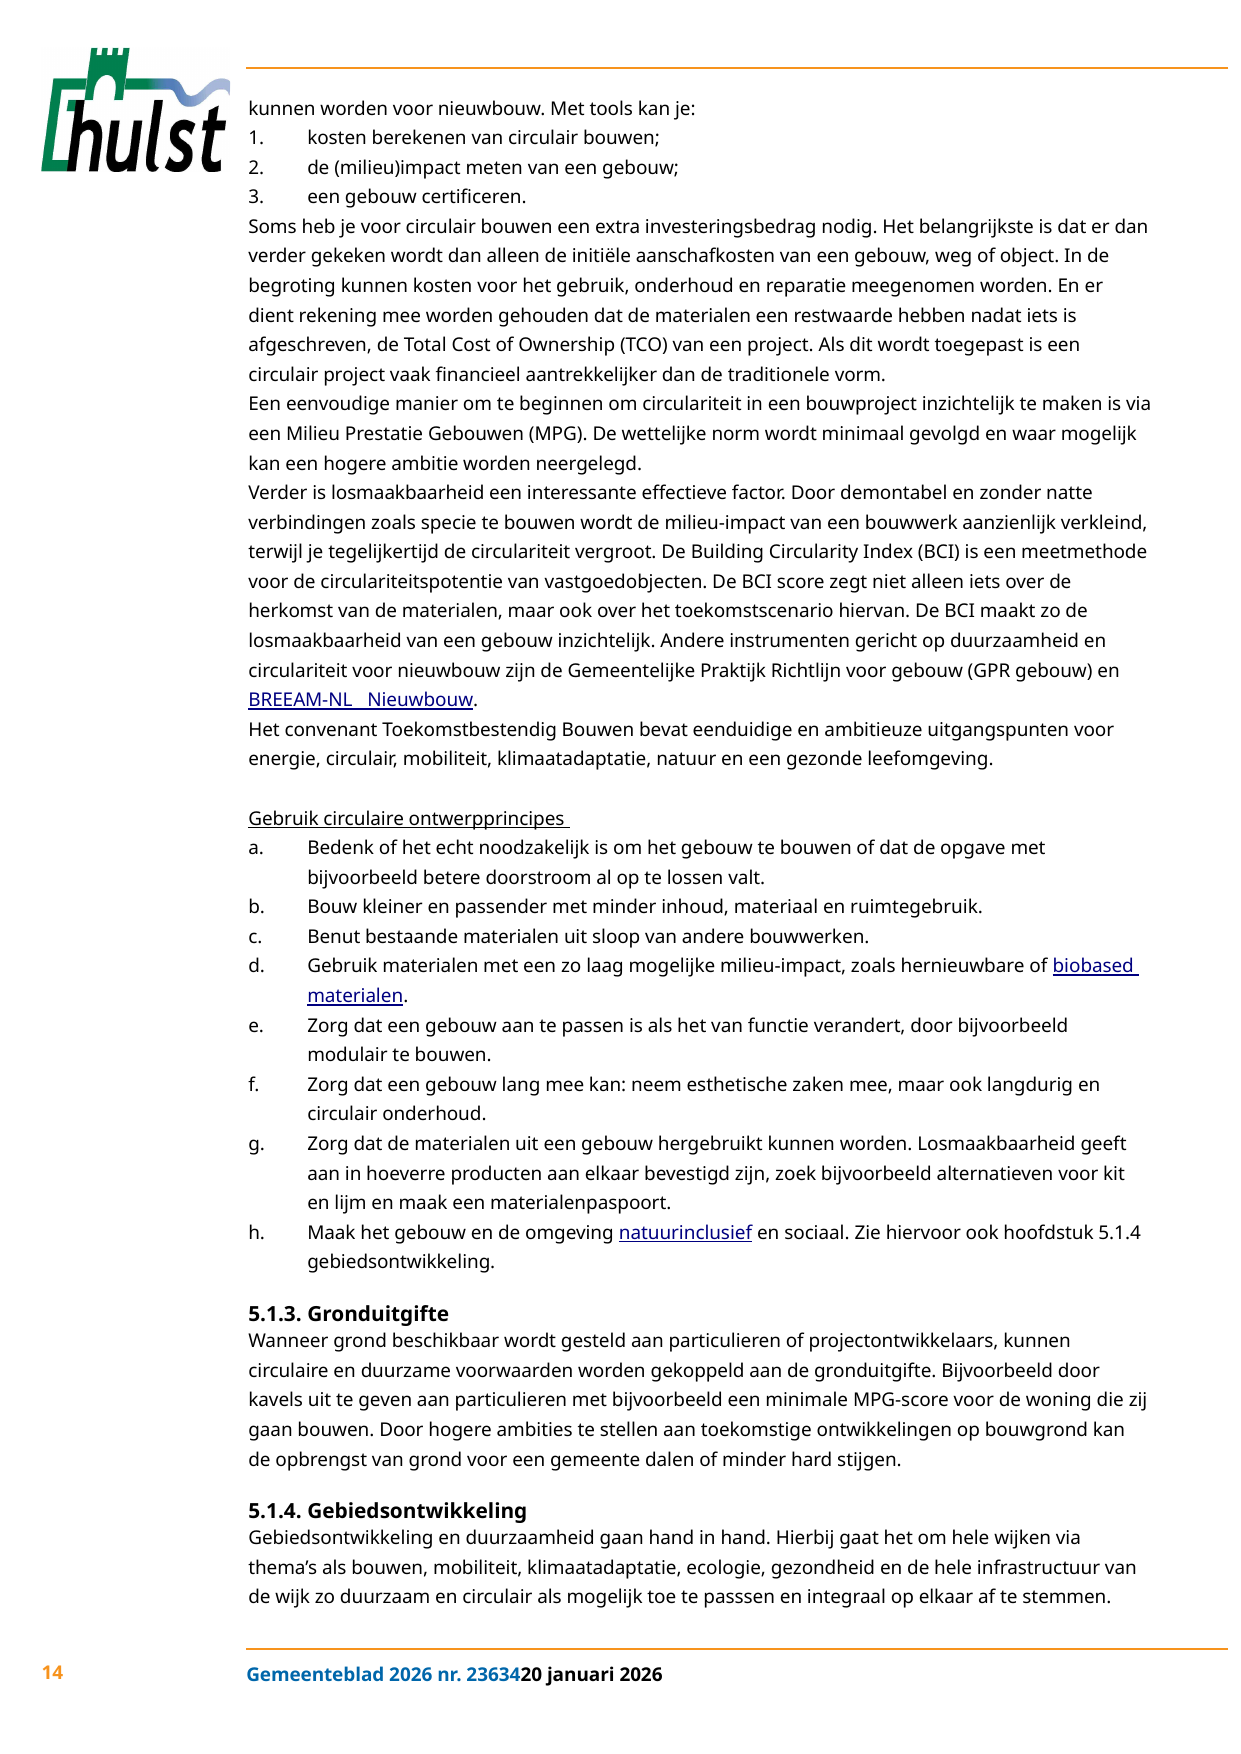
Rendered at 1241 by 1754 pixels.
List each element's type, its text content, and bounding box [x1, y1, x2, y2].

list Bedenk of het echt noodzakelijk is om het gebouw te bouwen of dat de opgave met bijvoorbeeld betere doorstroom al op te lossen valt. [248, 834, 1152, 890]
text Gebiedsontwikkeling en duurzaamheid gaan hand in hand. Hierbij gaat het om hele wijken via thema’s als bouwen, mobiliteit, klimaatadaptatie, ecologie, gezondheid en de hele infrastructuur van de wijk zo duurzaam en circulair als mogelijk toe te passsen en integraal op elkaar af te stemmen. [248, 1524, 1152, 1609]
list Bouw kleiner en passender met minder inhoud, materiaal en ruimtegebruik. [248, 893, 1152, 919]
list een gebouw certificeren. [248, 183, 1152, 209]
text 5.1.4. Gebiedsontwikkeling [248, 1496, 1152, 1524]
text Wanneer grond beschikbaar wordt gesteld aan particulieren of projectontwikkelaars, kunnen circulaire en duurzame voorwaarden worden gekoppeld aan de gronduitgifte. Bijvoorbeeld door kavels uit te geven aan particulieren met bijvoorbeeld een minimale MPG-score voor de woning die zij gaan bouwen. Door hogere ambities te stellen aan toekomstige ontwikkelingen op bouwgrond kan de opbrengst van grond voor een gemeente dalen of minder hard stijgen. [248, 1327, 1152, 1471]
text Een eenvoudige manier om te beginnen om circulariteit in een bouwproject inzichtelijk te maken is via een Milieu Prestatie Gebouwen (MPG). De wettelijke norm wordt minimaal gevolgd en waar mogelijk kan een hogere ambitie worden neergelegd. [248, 391, 1152, 476]
list kosten berekenen van circulair bouwen; [248, 124, 1152, 150]
list Zorg dat de materialen uit een gebouw hergebruikt kunnen worden. Losmaakbaarheid geeft aan in hoeverre producten aan elkaar bevestigd zijn, zoek bijvoorbeeld alternatieven voor kit en lijm en maak een materialenpaspoort. [248, 1130, 1152, 1215]
text Het convenant Toekomstbestendig Bouwen bevat eenduidige en ambitieuze uitgangspunten voor energie, circulair, mobiliteit, klimaatadaptatie, natuur en een gezonde leefomgeving. [248, 716, 1152, 771]
list de (milieu)impact meten van een gebouw; [248, 154, 1152, 180]
list Zorg dat een gebouw lang mee kan: neem esthetische zaken mee, maar ook langdurig en circulair onderhoud. [248, 1071, 1152, 1126]
picture [41, 47, 231, 172]
text kunnen worden voor nieuwbouw. Met tools kan je: [248, 95, 1152, 121]
text Verder is losmaakbaarheid een interessante effectieve factor. Door demontabel en zonder natte verbindingen zoals specie te bouwen wordt de milieu-impact van een bouwwerk aanzienlijk verkleind, terwijl je tegelijkertijd de circulariteit vergroot. De Building Circularity Index (BCI) is een meetmethode voor de circulariteitspotentie van vastgoedobjecten. De BCI score zegt niet alleen iets over de herkomst van de materialen, maar ook over het toekomstscenario hiervan. De BCI maakt zo de losmaakbaarheid van een gebouw inzichtelijk. Andere instrumenten gericht op duurzaamheid en circulariteit voor nieuwbouw zijn de Gemeentelijke Praktijk Richtlijn voor gebouw (GPR gebouw) en BREEAM-NL Nieuwbouw. [248, 479, 1152, 712]
list Maak het gebouw en de omgeving natuurinclusief en sociaal. Zie hiervoor ook hoofdstuk 5.1.4 gebiedsontwikkeling. [248, 1219, 1152, 1274]
text Soms heb je voor circulair bouwen een extra investeringsbedrag nodig. Het belangrijkste is dat er dan verder gekeken wordt dan alleen de initiële aanschafkosten van een gebouw, weg of object. In de begroting kunnen kosten voor het gebruik, onderhoud en reparatie meegenomen worden. En er dient rekening mee worden gehouden dat de materialen een restwaarde hebben nadat iets is afgeschreven, de Total Cost of Ownership (TCO) van een project. Als dit wordt toegepast is een circulair project vaak financieel aantrekkelijker dan de traditionele vorm. [248, 213, 1152, 387]
list Gebruik materialen met een zo laag mogelijke milieu-impact, zoals hernieuwbare of biobased materialen. [248, 953, 1152, 1008]
list Zorg dat een gebouw aan te passen is als het van functie verandert, door bijvoorbeeld modulair te bouwen. [248, 1012, 1152, 1067]
list Benut bestaande materialen uit sloop van andere bouwwerken. [248, 923, 1152, 949]
text 5.1.3. Gronduitgifte [248, 1299, 1152, 1327]
text Gebruik circulaire ontwerpprincipes [248, 805, 1152, 831]
